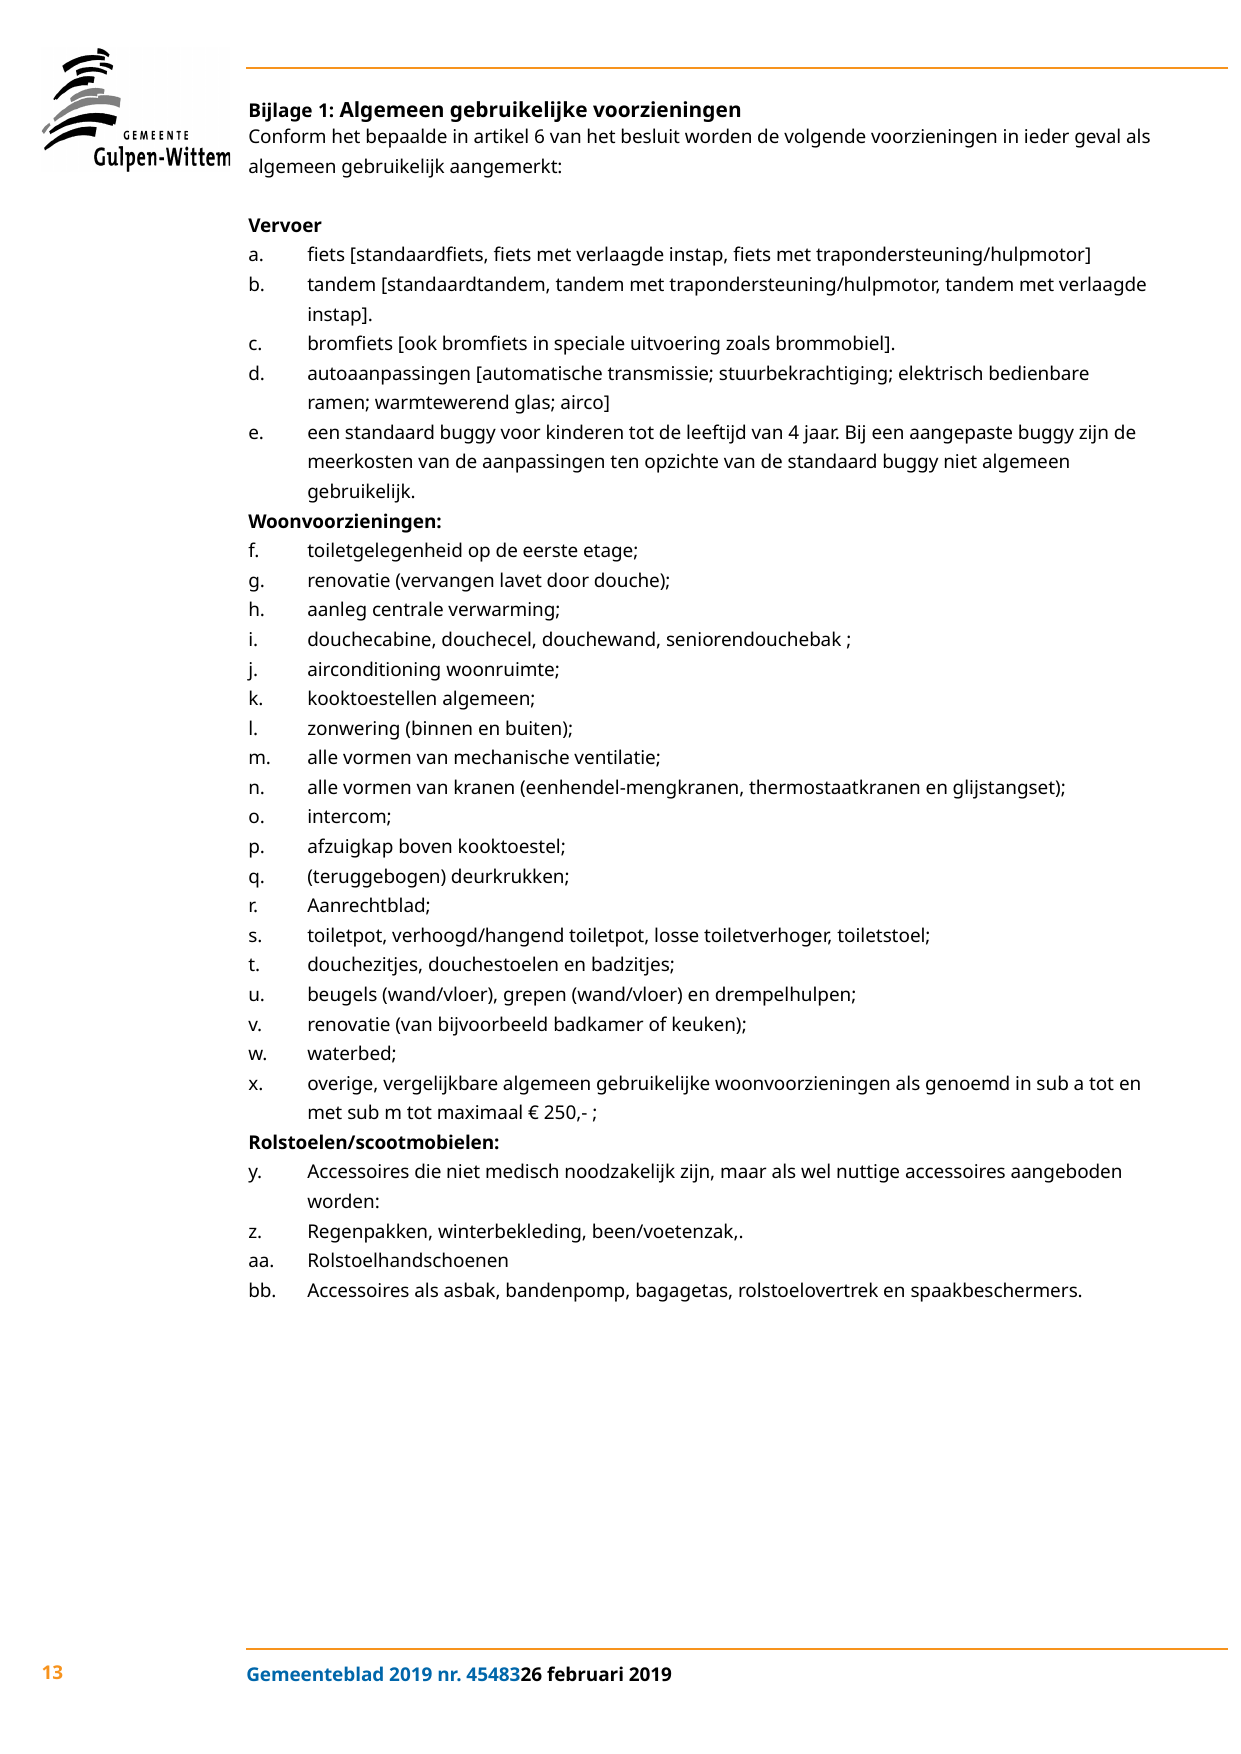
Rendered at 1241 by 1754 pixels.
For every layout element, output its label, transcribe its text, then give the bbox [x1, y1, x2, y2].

list (teruggebogen) deurkrukken; [248, 863, 1152, 889]
list alle vormen van mechanische ventilatie; [248, 744, 1152, 770]
list autoaanpassingen [automatische transmissie; stuurbekrachtiging; elektrisch bedienbare ramen; warmtewerend glas; airco] [248, 360, 1152, 415]
list Accessoires die niet medisch noodzakelijk zijn, maar als wel nuttige accessoires aangeboden worden: [248, 1159, 1152, 1214]
list alle vormen van kranen (eenhendel-mengkranen, thermostaatkranen en glijstangset); [248, 774, 1152, 800]
list Rolstoelhandschoenen [248, 1247, 1152, 1273]
list zonwering (binnen en buiten); [248, 715, 1152, 741]
list overige, vergelijkbare algemeen gebruikelijke woonvoorzieningen als genoemd in sub a tot en met sub m tot maximaal € 250,- ; [248, 1070, 1152, 1125]
list Regenpakken, winterbekleding, been/voetenzak,. [248, 1218, 1152, 1244]
list renovatie (vervangen lavet door douche); [248, 567, 1152, 593]
text Woonvoorzieningen: [248, 508, 1152, 534]
text Rolstoelen/scootmobielen: [248, 1129, 1152, 1155]
text Bijlage 1: Algemeen gebruikelijke voorzieningen [248, 95, 1152, 123]
list Accessoires als asbak, bandenpomp, bagagetas, rolstoelovertrek en spaakbeschermers. [248, 1277, 1152, 1303]
text Conform het bepaalde in artikel 6 van het besluit worden de volgende voorzieningen in ieder geval als algemeen gebruikelijk aangemerkt: [248, 123, 1152, 179]
list douchezitjes, douchestoelen en badzitjes; [248, 952, 1152, 977]
list bromfiets [ook bromfiets in speciale uitvoering zoals brommobiel]. [248, 330, 1152, 356]
list kooktoestellen algemeen; [248, 685, 1152, 711]
list waterbed; [248, 1040, 1152, 1066]
list beugels (wand/vloer), grepen (wand/vloer) en drempelhulpen; [248, 981, 1152, 1007]
picture [41, 47, 231, 172]
list Aanrechtblad; [248, 892, 1152, 918]
list airconditioning woonruimte; [248, 656, 1152, 682]
list toiletgelegenheid op de eerste etage; [248, 537, 1152, 563]
text Vervoer [248, 212, 1152, 238]
list een standaard buggy voor kinderen tot de leeftijd van 4 jaar. Bij een aangepaste buggy zijn de meerkosten van de aanpassingen ten opzichte van de standaard buggy niet algemeen gebruikelijk. [248, 419, 1152, 504]
list fiets [standaardfiets, fiets met verlaagde instap, fiets met trapondersteuning/hulpmotor] [248, 242, 1152, 267]
list douchecabine, douchecel, douchewand, seniorendouchebak ; [248, 626, 1152, 652]
list aanleg centrale verwarming; [248, 597, 1152, 622]
list toiletpot, verhoogd/hangend toiletpot, losse toiletverhoger, toiletstoel; [248, 922, 1152, 948]
list afzuigkap boven kooktoestel; [248, 833, 1152, 859]
list intercom; [248, 804, 1152, 829]
list tandem [standaardtandem, tandem met trapondersteuning/hulpmotor, tandem met verlaagde instap]. [248, 271, 1152, 327]
list renovatie (van bijvoorbeeld badkamer of keuken); [248, 1011, 1152, 1037]
